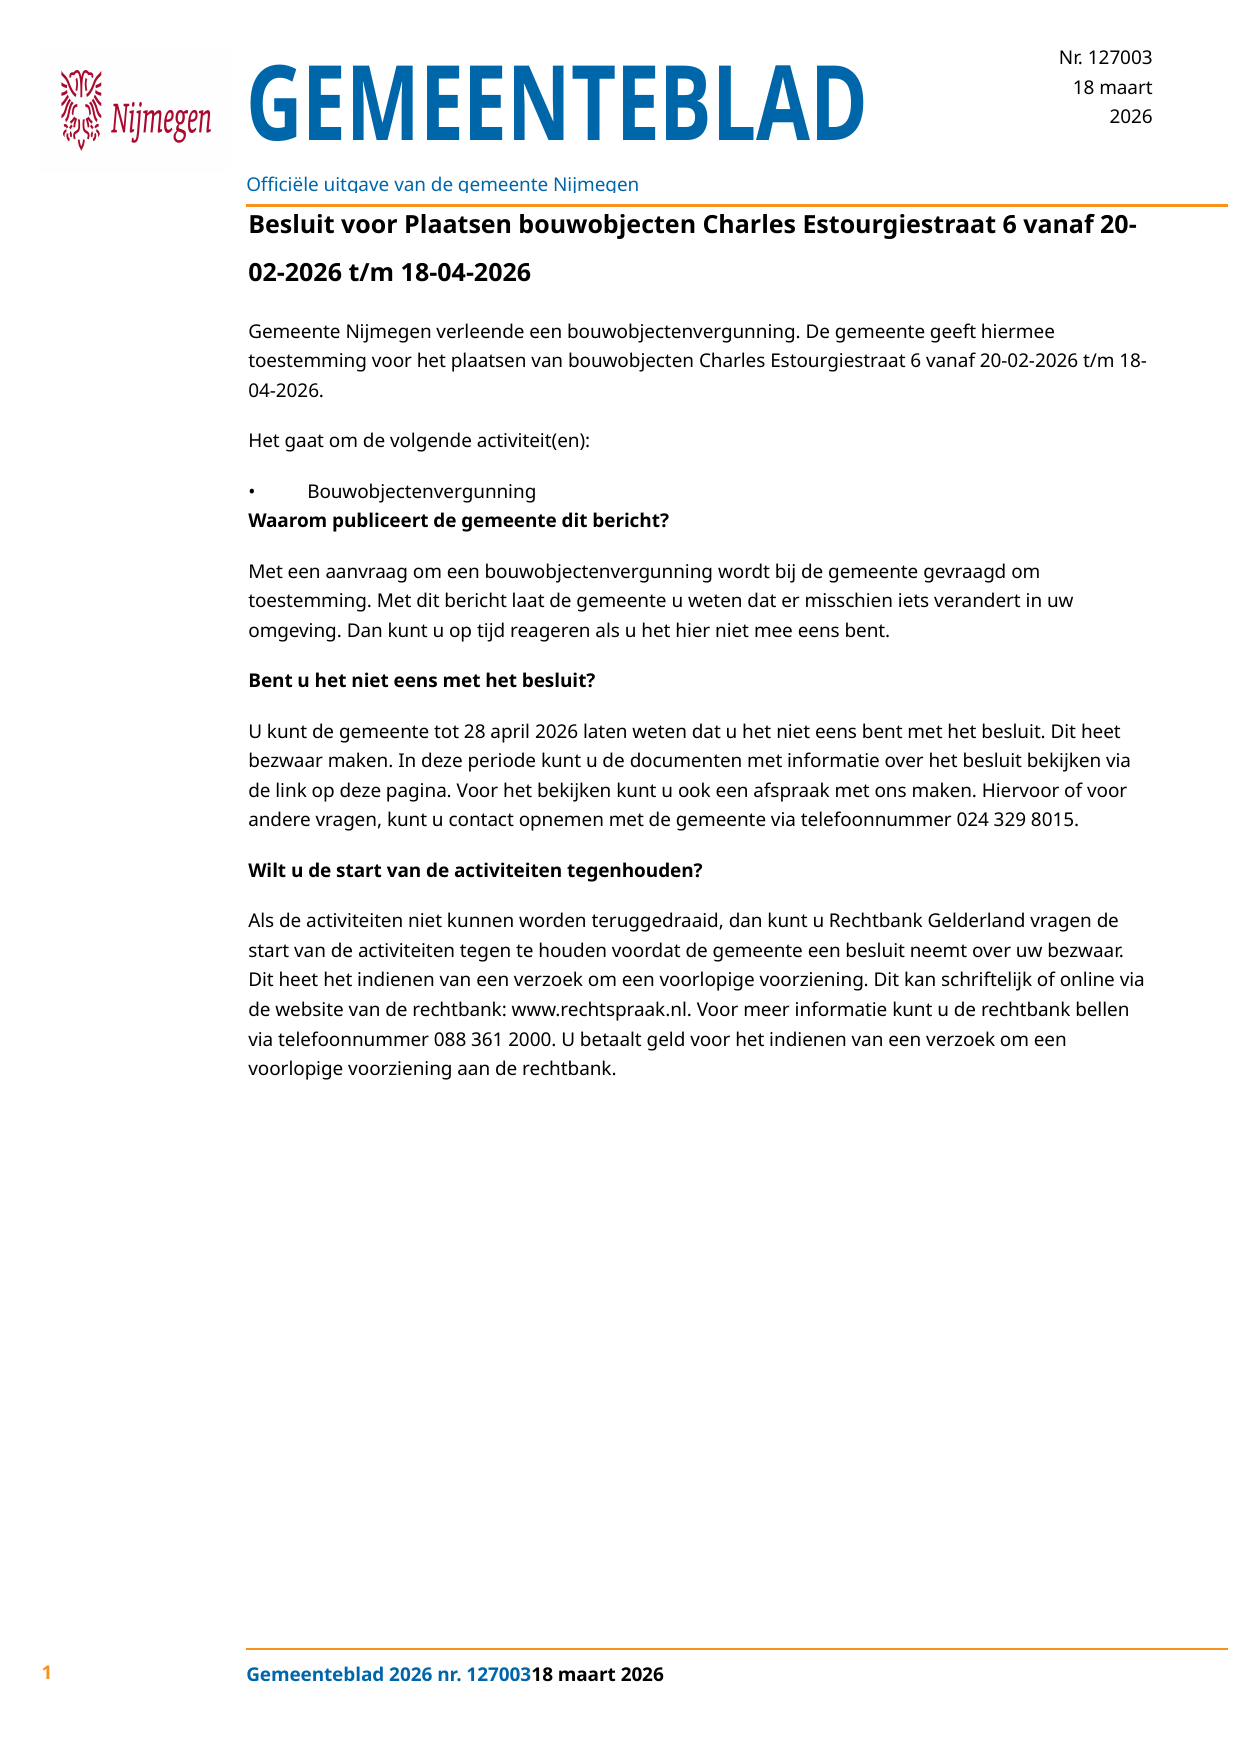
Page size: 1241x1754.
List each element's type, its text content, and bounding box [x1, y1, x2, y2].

picture [41, 47, 231, 172]
text Het gaat om de volgende activiteit(en): [248, 427, 1152, 453]
text Gemeente Nijmegen verleende een bouwobjectenvergunning. De gemeente geeft hiermee toestemming voor het plaatsen van bouwobjecten Charles Estourgiestraat 6 vanaf 20-02-2026 t/m 18-04-2026. [248, 318, 1152, 403]
text Waarom publiceert de gemeente dit bericht? [248, 507, 1152, 533]
text Bent u het niet eens met het besluit? [248, 667, 1152, 693]
list Bouwobjectenvergunning [248, 478, 1152, 504]
text Wilt u de start van de activiteiten tegenhouden? [248, 857, 1152, 883]
text Besluit voor Plaatsen bouwobjecten Charles Estourgiestraat 6 vanaf 20-02-2026 t/m 18-04-2026 [248, 207, 1152, 288]
text Met een aanvraag om een bouwobjectenvergunning wordt bij de gemeente gevraagd om toestemming. Met dit bericht laat de gemeente u weten dat er misschien iets verandert in uw omgeving. Dan kunt u op tijd reageren als u het hier niet mee eens bent. [248, 558, 1152, 643]
text Als de activiteiten niet kunnen worden teruggedraaid, dan kunt u Rechtbank Gelderland vragen de start van de activiteiten tegen te houden voordat de gemeente een besluit neemt over uw bezwaar. Dit heet het indienen van een verzoek om een voorlopige voorziening. Dit kan schriftelijk of online via de website van de rechtbank: www.rechtspraak.nl. Voor meer informatie kunt u de rechtbank bellen via telefoonnummer 088 361 2000. U betaalt geld voor het indienen van een verzoek om een voorlopige voorziening aan de rechtbank. [248, 907, 1152, 1081]
text U kunt de gemeente tot 28 april 2026 laten weten dat u het niet eens bent met het besluit. Dit heet bezwaar maken. In deze periode kunt u de documenten met informatie over het besluit bekijken via de link op deze pagina. Voor het bekijken kunt u ook een afspraak met ons maken. Hiervoor of voor andere vragen, kunt u contact opnemen met de gemeente via telefoonnummer 024 329 8015. [248, 718, 1152, 832]
